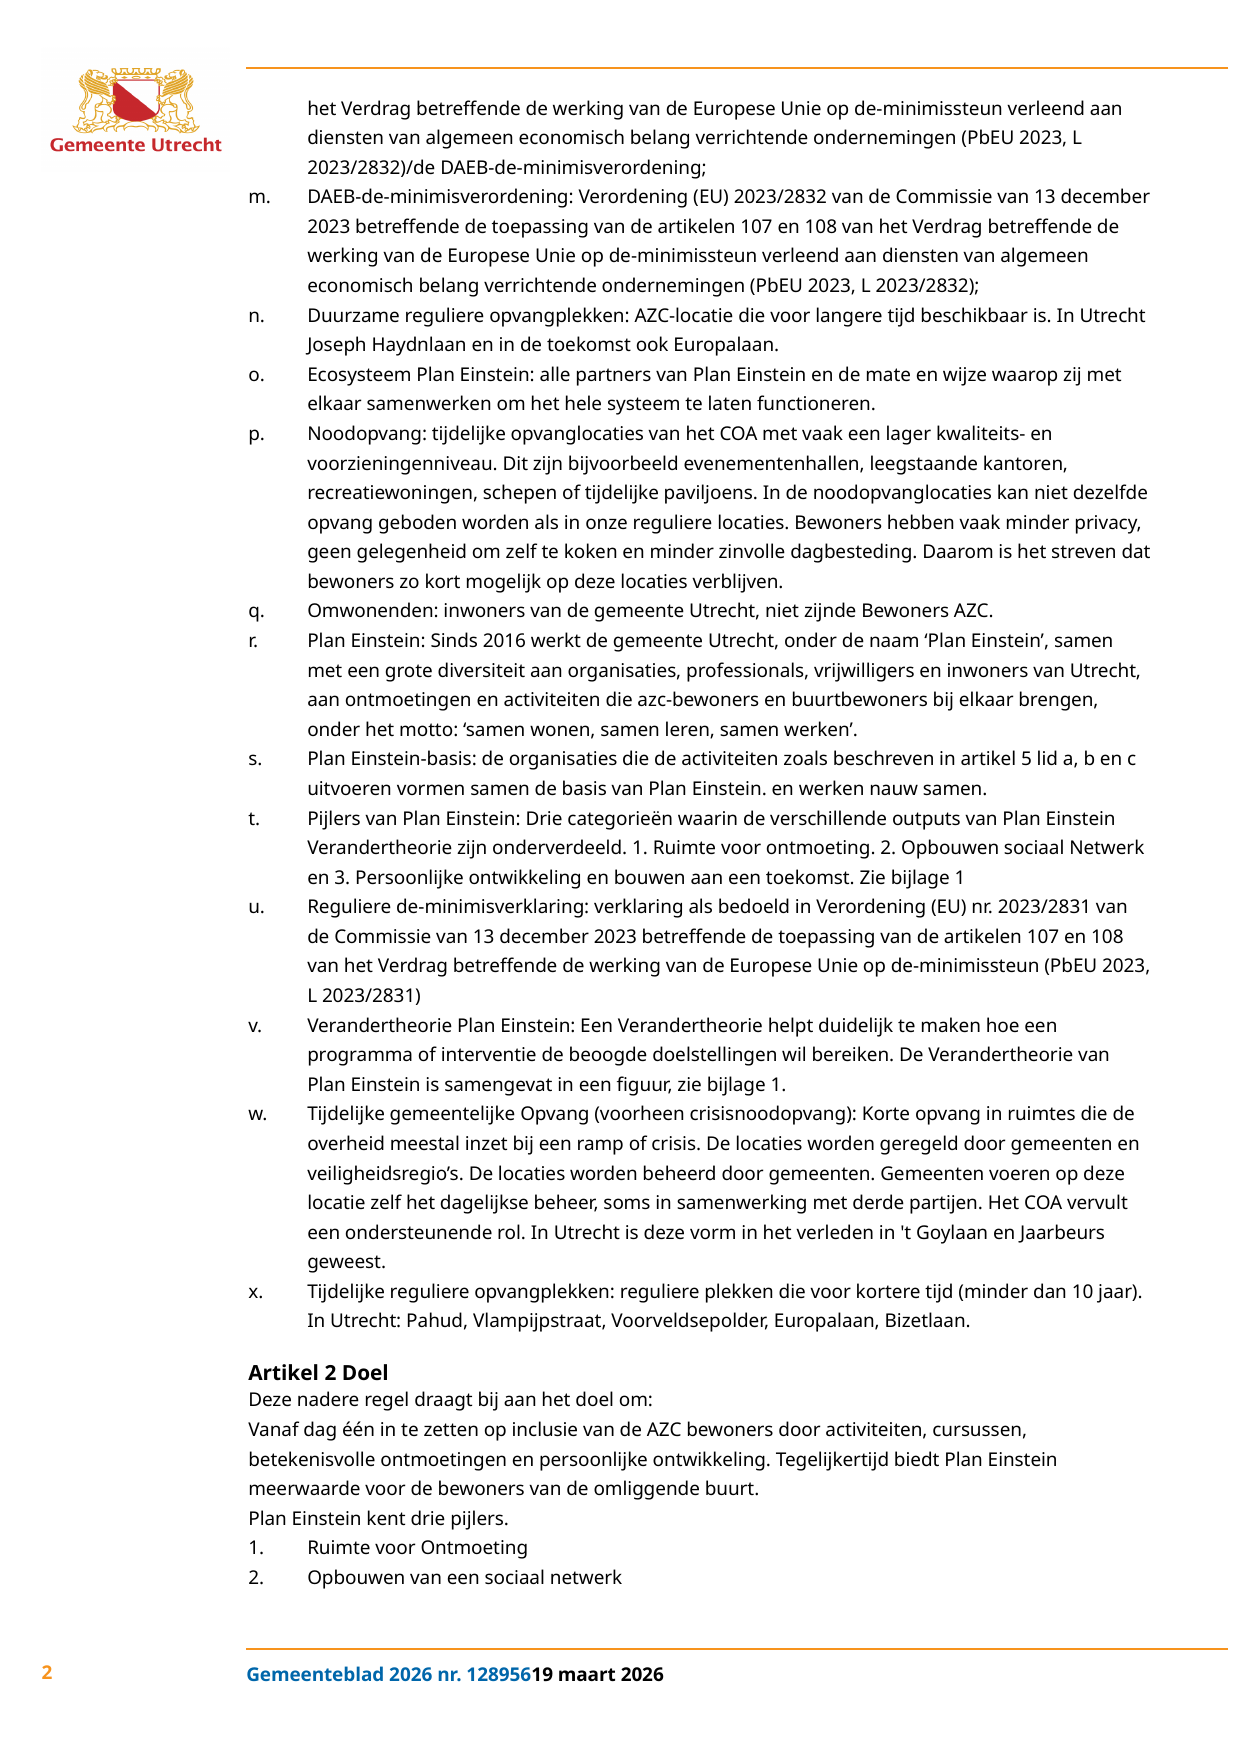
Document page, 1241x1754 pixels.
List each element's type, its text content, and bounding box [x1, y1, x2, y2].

list Ecosysteem Plan Einstein: alle partners van Plan Einstein en de mate en wijze waarop zij met elkaar samenwerken om het hele systeem te laten functioneren. [248, 361, 1152, 416]
list Verandertheorie Plan Einstein: Een Verandertheorie helpt duidelijk te maken hoe een programma of interventie de beoogde doelstellingen wil bereiken. De Verandertheorie van Plan Einstein is samengevat in een figuur, zie bijlage 1. [248, 1012, 1152, 1097]
text Plan Einstein kent drie pijlers. [248, 1505, 1152, 1531]
list Plan Einstein-basis: de organisaties die de activiteiten zoals beschreven in artikel 5 lid a, b en c uitvoeren vormen samen de basis van Plan Einstein. en werken nauw samen. [248, 746, 1152, 801]
list Tijdelijke reguliere opvangplekken: reguliere plekken die voor kortere tijd (minder dan 10 jaar). In Utrecht: Pahud, Vlampijpstraat, Voorveldsepolder, Europalaan, Bizetlaan. [248, 1278, 1152, 1333]
text Artikel 2 Doel [248, 1358, 1152, 1387]
list Opbouwen van een sociaal netwerk [248, 1564, 1152, 1590]
list Ruimte voor Ontmoeting [248, 1534, 1152, 1560]
list Pijlers van Plan Einstein: Drie categorieën waarin de verschillende outputs van Plan Einstein Verandertheorie zijn onderverdeeld. 1. Ruimte voor ontmoeting. 2. Opbouwen sociaal Netwerk en 3. Persoonlijke ontwikkeling en bouwen aan een toekomst. Zie bijlage 1 [248, 805, 1152, 890]
list Reguliere de-minimisverklaring: verklaring als bedoeld in Verordening (EU) nr. 2023/2831 van de Commissie van 13 december 2023 betreffende de toepassing van de artikelen 107 en 108 van het Verdrag betreffende de werking van de Europese Unie op de-minimissteun (PbEU 2023, L 2023/2831) [248, 893, 1152, 1008]
list Tijdelijke gemeentelijke Opvang (voorheen crisisnoodopvang): Korte opvang in ruimtes die de overheid meestal inzet bij een ramp of crisis. De locaties worden geregeld door gemeenten en veiligheidsregio’s. De locaties worden beheerd door gemeenten. Gemeenten voeren op deze locatie zelf het dagelijkse beheer, soms in samenwerking met derde partijen. Het COA vervult een ondersteunende rol. In Utrecht is deze vorm in het verleden in 't Goylaan en Jaarbeurs geweest. [248, 1101, 1152, 1274]
list het Verdrag betreffende de werking van de Europese Unie op de-minimissteun verleend aan diensten van algemeen economisch belang verrichtende ondernemingen (PbEU 2023, L 2023/2832)/de DAEB-de-minimisverordening; [248, 95, 1152, 180]
text Vanaf dag één in te zetten op inclusie van de AZC bewoners door activiteiten, cursussen, betekenisvolle ontmoetingen en persoonlijke ontwikkeling. Tegelijkertijd biedt Plan Einstein meerwaarde voor de bewoners van de omliggende buurt. [248, 1416, 1152, 1501]
list Plan Einstein: Sinds 2016 werkt de gemeente Utrecht, onder de naam ‘Plan Einstein’, samen met een grote diversiteit aan organisaties, professionals, vrijwilligers en inwoners van Utrecht, aan ontmoetingen en activiteiten die azc-bewoners en buurtbewoners bij elkaar brengen, onder het motto: ‘samen wonen, samen leren, samen werken’. [248, 627, 1152, 742]
list Duurzame reguliere opvangplekken: AZC-locatie die voor langere tijd beschikbaar is. In Utrecht Joseph Haydnlaan en in de toekomst ook Europalaan. [248, 302, 1152, 357]
text Deze nadere regel draagt bij aan het doel om: [248, 1387, 1152, 1412]
list Omwonenden: inwoners van de gemeente Utrecht, niet zijnde Bewoners AZC. [248, 598, 1152, 623]
list DAEB-de-minimisverordening: Verordening (EU) 2023/2832 van de Commissie van 13 december 2023 betreffende de toepassing van de artikelen 107 en 108 van het Verdrag betreffende de werking van de Europese Unie op de-minimissteun verleend aan diensten van algemeen economisch belang verrichtende ondernemingen (PbEU 2023, L 2023/2832); [248, 183, 1152, 298]
list Noodopvang: tijdelijke opvanglocaties van het COA met vaak een lager kwaliteits- en voorzieningenniveau. Dit zijn bijvoorbeeld evenementenhallen, leegstaande kantoren, recreatiewoningen, schepen of tijdelijke paviljoens. In de noodopvanglocaties kan niet dezelfde opvang geboden worden als in onze reguliere locaties. Bewoners hebben vaak minder privacy, geen gelegenheid om zelf te koken en minder zinvolle dagbesteding. Daarom is het streven dat bewoners zo kort mogelijk op deze locaties verblijven. [248, 420, 1152, 594]
picture [41, 47, 231, 172]
